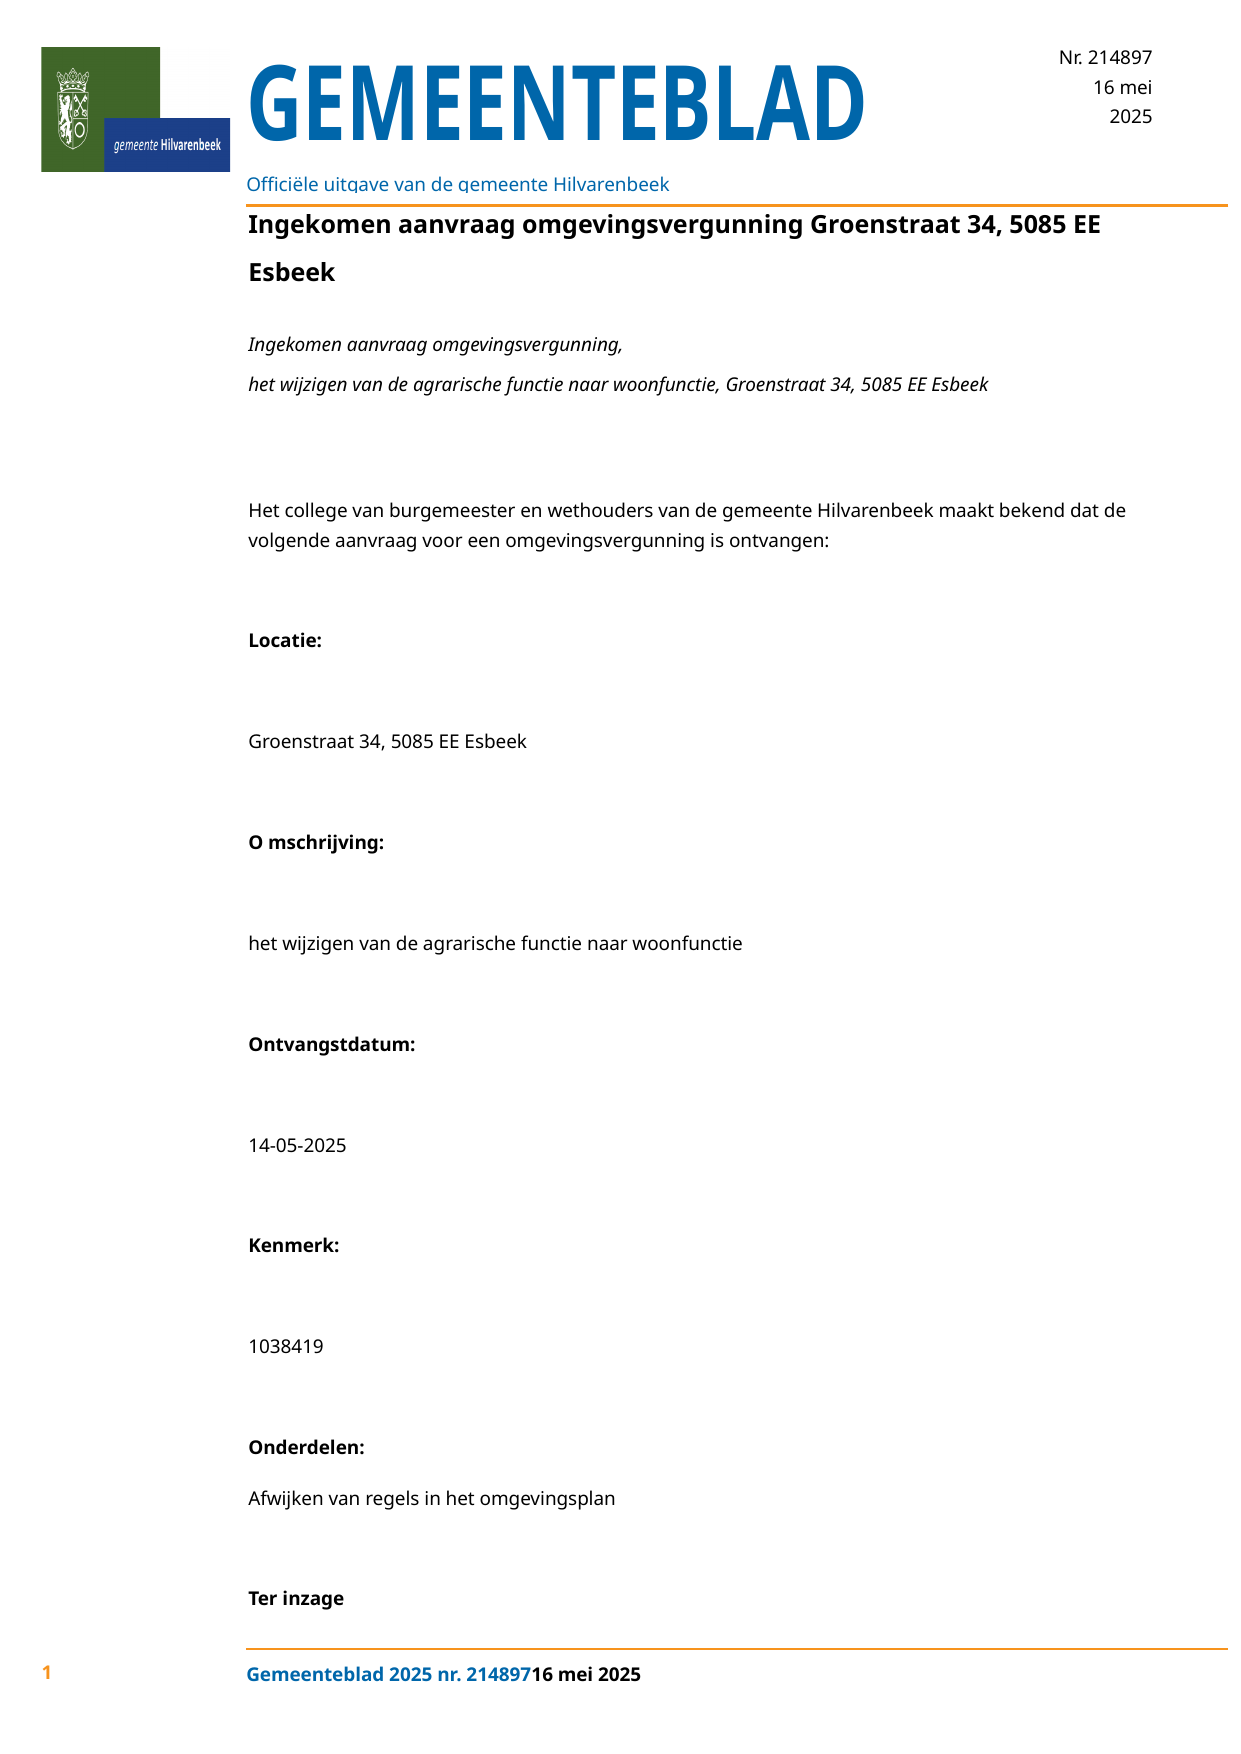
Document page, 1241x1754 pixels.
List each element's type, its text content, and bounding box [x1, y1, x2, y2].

text het wijzigen van de agrarische functie naar woonfunctie [248, 930, 1152, 956]
text Onderdelen: [248, 1434, 1152, 1460]
text Groenstraat 34, 5085 EE Esbeek [248, 728, 1152, 754]
text Ingekomen aanvraag omgevingsvergunning Groenstraat 34, 5085 EE Esbeek [248, 207, 1152, 288]
text het wijzigen van de agrarische functie naar woonfunctie, Groenstraat 34, 5085 EE Esbeek [248, 371, 1152, 396]
text Locatie: [248, 628, 1152, 653]
text Afwijken van regels in het omgevingsplan [248, 1485, 1152, 1511]
text Het college van burgemeester en wethouders van de gemeente Hilvarenbeek maakt bekend dat de volgende aanvraag voor een omgevingsvergunning is ontvangen: [248, 497, 1152, 553]
text Kenmerk: [248, 1233, 1152, 1258]
text 14-05-2025 [248, 1132, 1152, 1158]
text Ter inzage [248, 1586, 1152, 1611]
picture [41, 47, 231, 172]
text O mschrijving: [248, 829, 1152, 855]
text Ingekomen aanvraag omgevingsvergunning, [248, 331, 1152, 357]
text Ontvangstdatum: [248, 1031, 1152, 1057]
text 1038419 [248, 1333, 1152, 1359]
